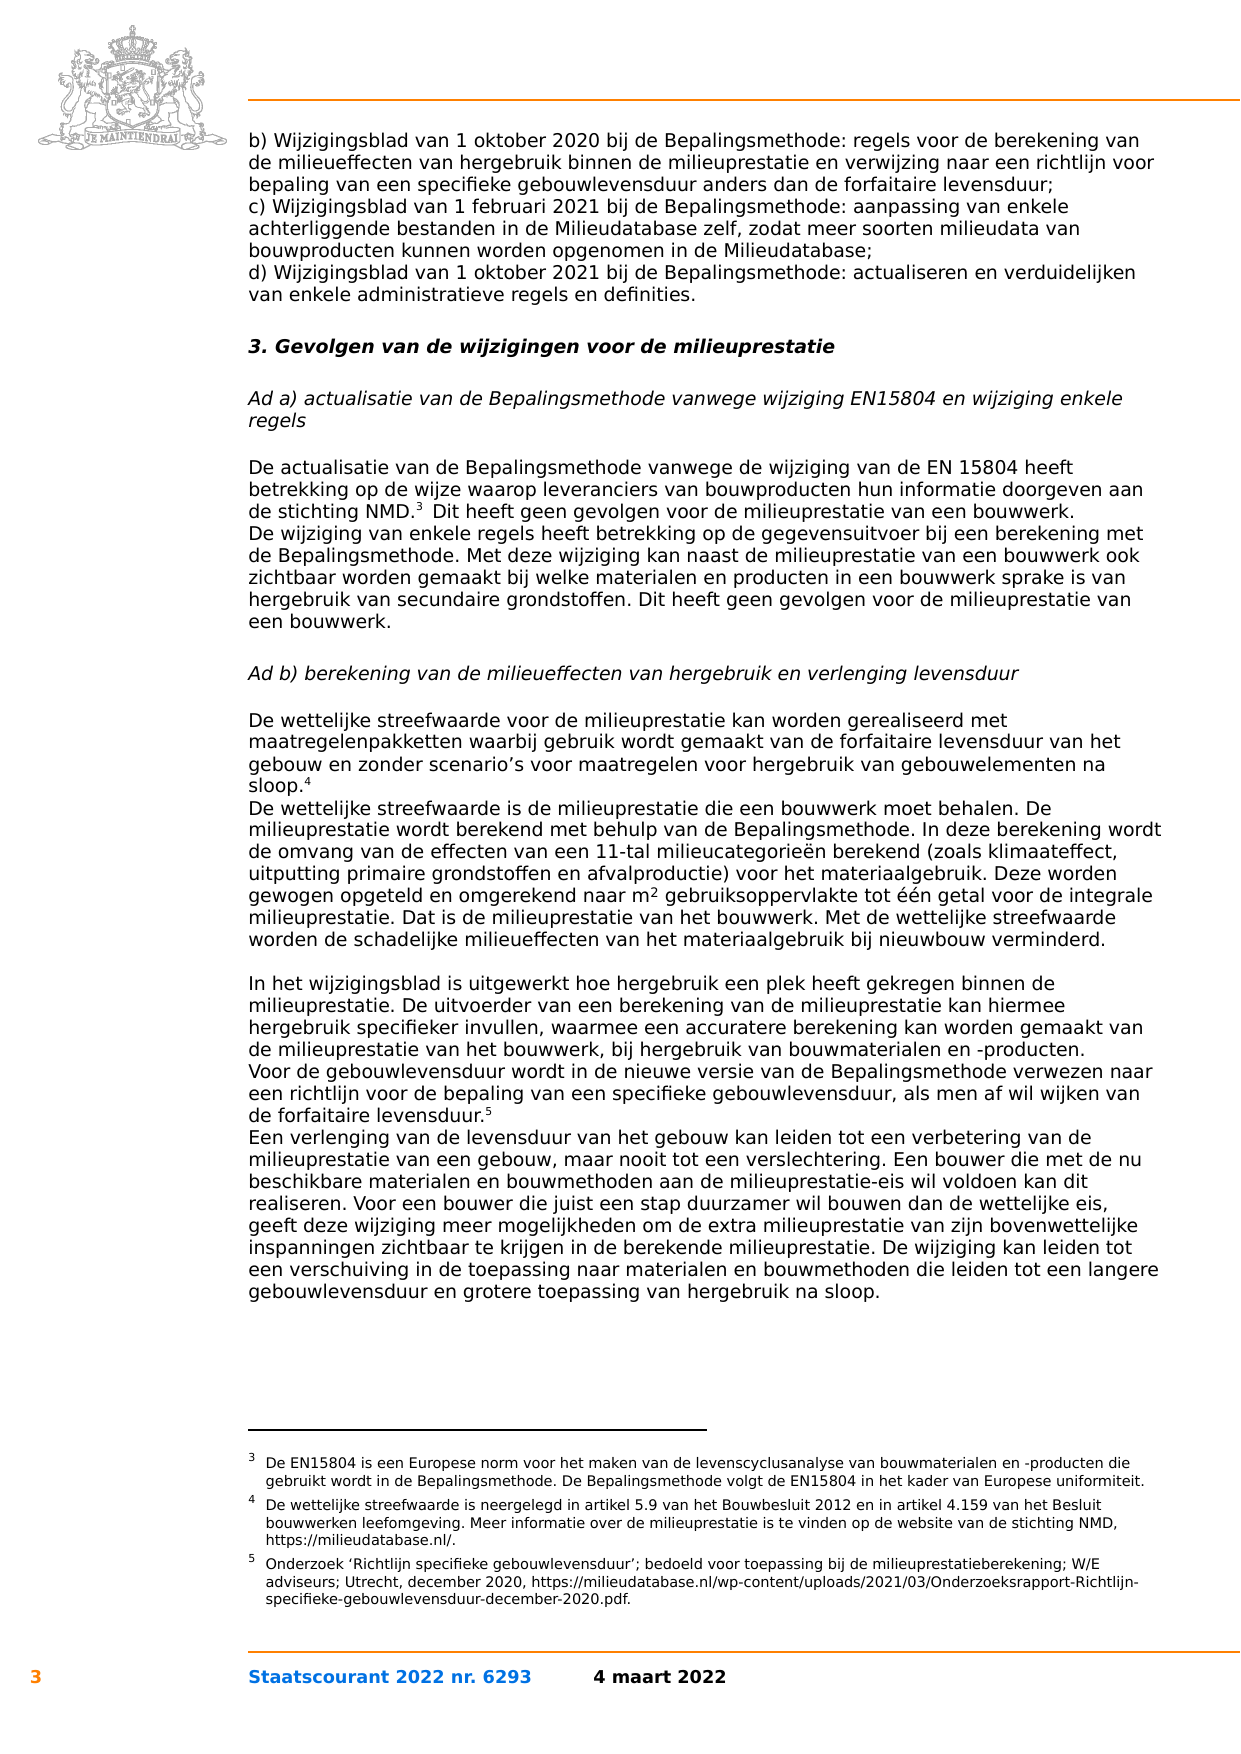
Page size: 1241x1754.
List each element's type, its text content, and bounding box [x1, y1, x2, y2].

subtitle Ad b) berekening van de milieueffecten van hergebruik en verlenging levensduur [248, 662, 1163, 684]
text De wijziging van enkele regels heeft betrekking op de gegevensuitvoer bij een berekening met de Bepalingsmethode. Met deze wijziging kan naast de milieuprestatie van een bouwwerk ook zichtbaar worden gemaakt bij welke materialen en producten in een bouwwerk sprake is van hergebruik van secundaire grondstoffen. Dit heeft geen gevolgen voor de milieuprestatie van een bouwwerk. [248, 523, 1163, 632]
text c) Wijzigingsblad van 1 februari 2021 bij de Bepalingsmethode: aanpassing van enkele achterliggende bestanden in de Milieudatabase zelf, zodat meer soorten milieudata van bouwproducten kunnen worden opgenomen in de Milieudatabase; [248, 196, 1163, 262]
text De actualisatie van de Bepalingsmethode vanwege de wijziging van de EN 15804 heeft betrekking op de wijze waarop leveranciers van bouwproducten hun informatie doorgeven aan de stichting NMD. Dit heeft geen gevolgen voor de milieuprestatie van een bouwwerk. [248, 457, 1163, 523]
text Onderzoek ‘Richtlijn specifieke gebouwlevensduur’; bedoeld voor toepassing bij de milieuprestatieberekening; W/E adviseurs; Utrecht, december 2020, https://milieudatabase.nl/wp-content/uploads/2021/03/Onderzoeksrapport-Richtlijn-specifieke-gebouwlevensduur-december-2020.pdf. [248, 1552, 1163, 1608]
subtitle 3. Gevolgen van de wijzigingen voor de milieuprestatie [248, 336, 1163, 358]
text Een verlenging van de levensduur van het gebouw kan leiden tot een verbetering van de milieuprestatie van een gebouw, maar nooit tot een verslechtering. Een bouwer die met de nu beschikbare materialen en bouwmethoden aan de milieuprestatie-eis wil voldoen kan dit realiseren. Voor een bouwer die juist een stap duurzamer wil bouwen dan de wettelijke eis, geeft deze wijziging meer mogelijkheden om de extra milieuprestatie van zijn bovenwettelijke inspanningen zichtbaar te krijgen in de berekende milieuprestatie. De wijziging kan leiden tot een verschuiving in de toepassing naar materialen en bouwmethoden die leiden tot een langere gebouwlevensduur en grotere toepassing van hergebruik na sloop. [248, 1127, 1163, 1303]
picture [38, 25, 227, 150]
text Voor de gebouwlevensduur wordt in de nieuwe versie van de Bepalingsmethode verwezen naar een richtlijn voor de bepaling van een specifieke gebouwlevensduur, als men af wil wijken van de forfaitaire levensduur. [248, 1061, 1163, 1127]
subtitle Ad a) actualisatie van de Bepalingsmethode vanwege wijziging EN15804 en wijziging enkele regels [248, 388, 1163, 432]
text De wettelijke streefwaarde voor de milieuprestatie kan worden gerealiseerd met maatregelenpakketten waarbij gebruik wordt gemaakt van de forfaitaire levensduur van het gebouw en zonder scenario’s voor maatregelen voor hergebruik van gebouwelementen na sloop. [248, 709, 1163, 797]
text De wettelijke streefwaarde is neergelegd in artikel 5.9 van het Bouwbesluit 2012 en in artikel 4.159 van het Besluit bouwwerken leefomgeving. Meer informatie over de milieuprestatie is te vinden op de website van de stichting NMD, https://milieudatabase.nl/. [248, 1493, 1163, 1549]
text De wettelijke streefwaarde is de milieuprestatie die een bouwwerk moet behalen. De milieuprestatie wordt berekend met behulp van de Bepalingsmethode. In deze berekening wordt de omvang van de effecten van een 11-tal milieucategorieën berekend (zoals klimaateffect, uitputting primaire grondstoffen en afvalproductie) voor het materiaalgebruik. Deze worden gewogen opgeteld en omgerekend naar m2 gebruiksoppervlakte tot één getal voor de integrale milieuprestatie. Dat is de milieuprestatie van het bouwwerk. Met de wettelijke streefwaarde worden de schadelijke milieueffecten van het materiaalgebruik bij nieuwbouw verminderd. [248, 797, 1163, 951]
text De EN15804 is een Europese norm voor het maken van de levenscyclusanalyse van bouwmaterialen en -producten die gebruikt wordt in de Bepalingsmethode. De Bepalingsmethode volgt de EN15804 in het kader van Europese uniformiteit. [248, 1451, 1163, 1490]
text b) Wijzigingsblad van 1 oktober 2020 bij de Bepalingsmethode: regels voor de berekening van de milieueffecten van hergebruik binnen de milieuprestatie en verwijzing naar een richtlijn voor bepaling van een specifieke gebouwlevensduur anders dan de forfaitaire levensduur; [248, 130, 1163, 196]
text d) Wijzigingsblad van 1 oktober 2021 bij de Bepalingsmethode: actualiseren en verduidelijken van enkele administratieve regels en definities. [248, 262, 1163, 306]
text In het wijzigingsblad is uitgewerkt hoe hergebruik een plek heeft gekregen binnen de milieuprestatie. De uitvoerder van een berekening van de milieuprestatie kan hiermee hergebruik specifieker invullen, waarmee een accuratere berekening kan worden gemaakt van de milieuprestatie van het bouwwerk, bij hergebruik van bouwmaterialen en -producten. [248, 973, 1163, 1061]
